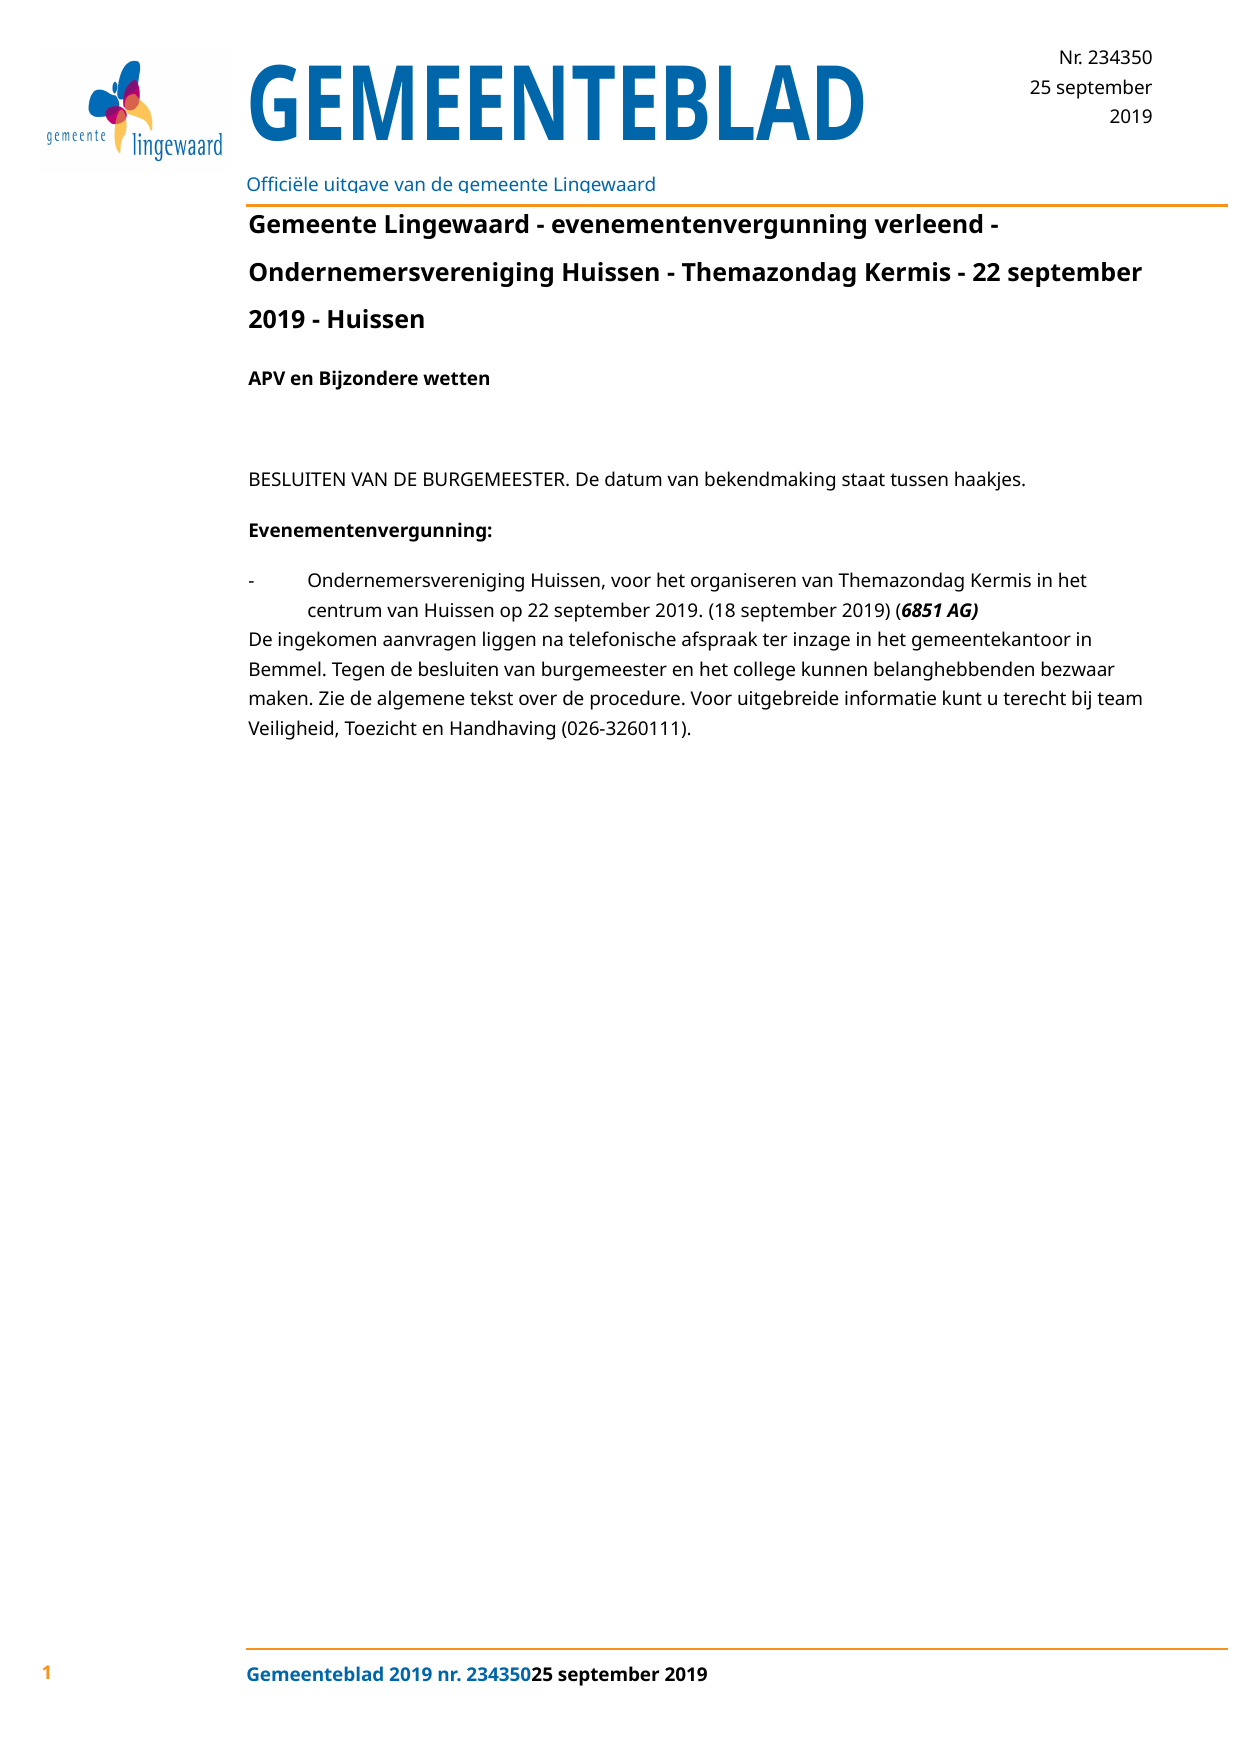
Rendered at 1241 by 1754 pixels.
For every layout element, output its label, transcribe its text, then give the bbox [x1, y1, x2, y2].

text Gemeente Lingewaard - evenementenvergunning verleend - Ondernemersvereniging Huissen - Themazondag Kermis - 22 september 2019 - Huissen [248, 207, 1152, 336]
picture [41, 47, 231, 172]
text Evenementenvergunning: [248, 517, 1152, 542]
text APV en Bijzondere wetten [248, 366, 1152, 391]
list Ondernemersvereniging Huissen, voor het organiseren van Themazondag Kermis in het centrum van Huissen op 22 september 2019. (18 september 2019) (6851 AG) [248, 567, 1152, 622]
text De ingekomen aanvragen liggen na telefonische afspraak ter inzage in het gemeentekantoor in Bemmel. Tegen de besluiten van burgemeester en het college kunnen belanghebbenden bezwaar maken. Zie de algemene tekst over de procedure. Voor uitgebreide informatie kunt u terecht bij team Veiligheid, Toezicht en Handhaving (026-3260111). [248, 626, 1152, 741]
text BESLUITEN VAN DE BURGEMEESTER. De datum van bekendmaking staat tussen haakjes. [248, 466, 1152, 492]
